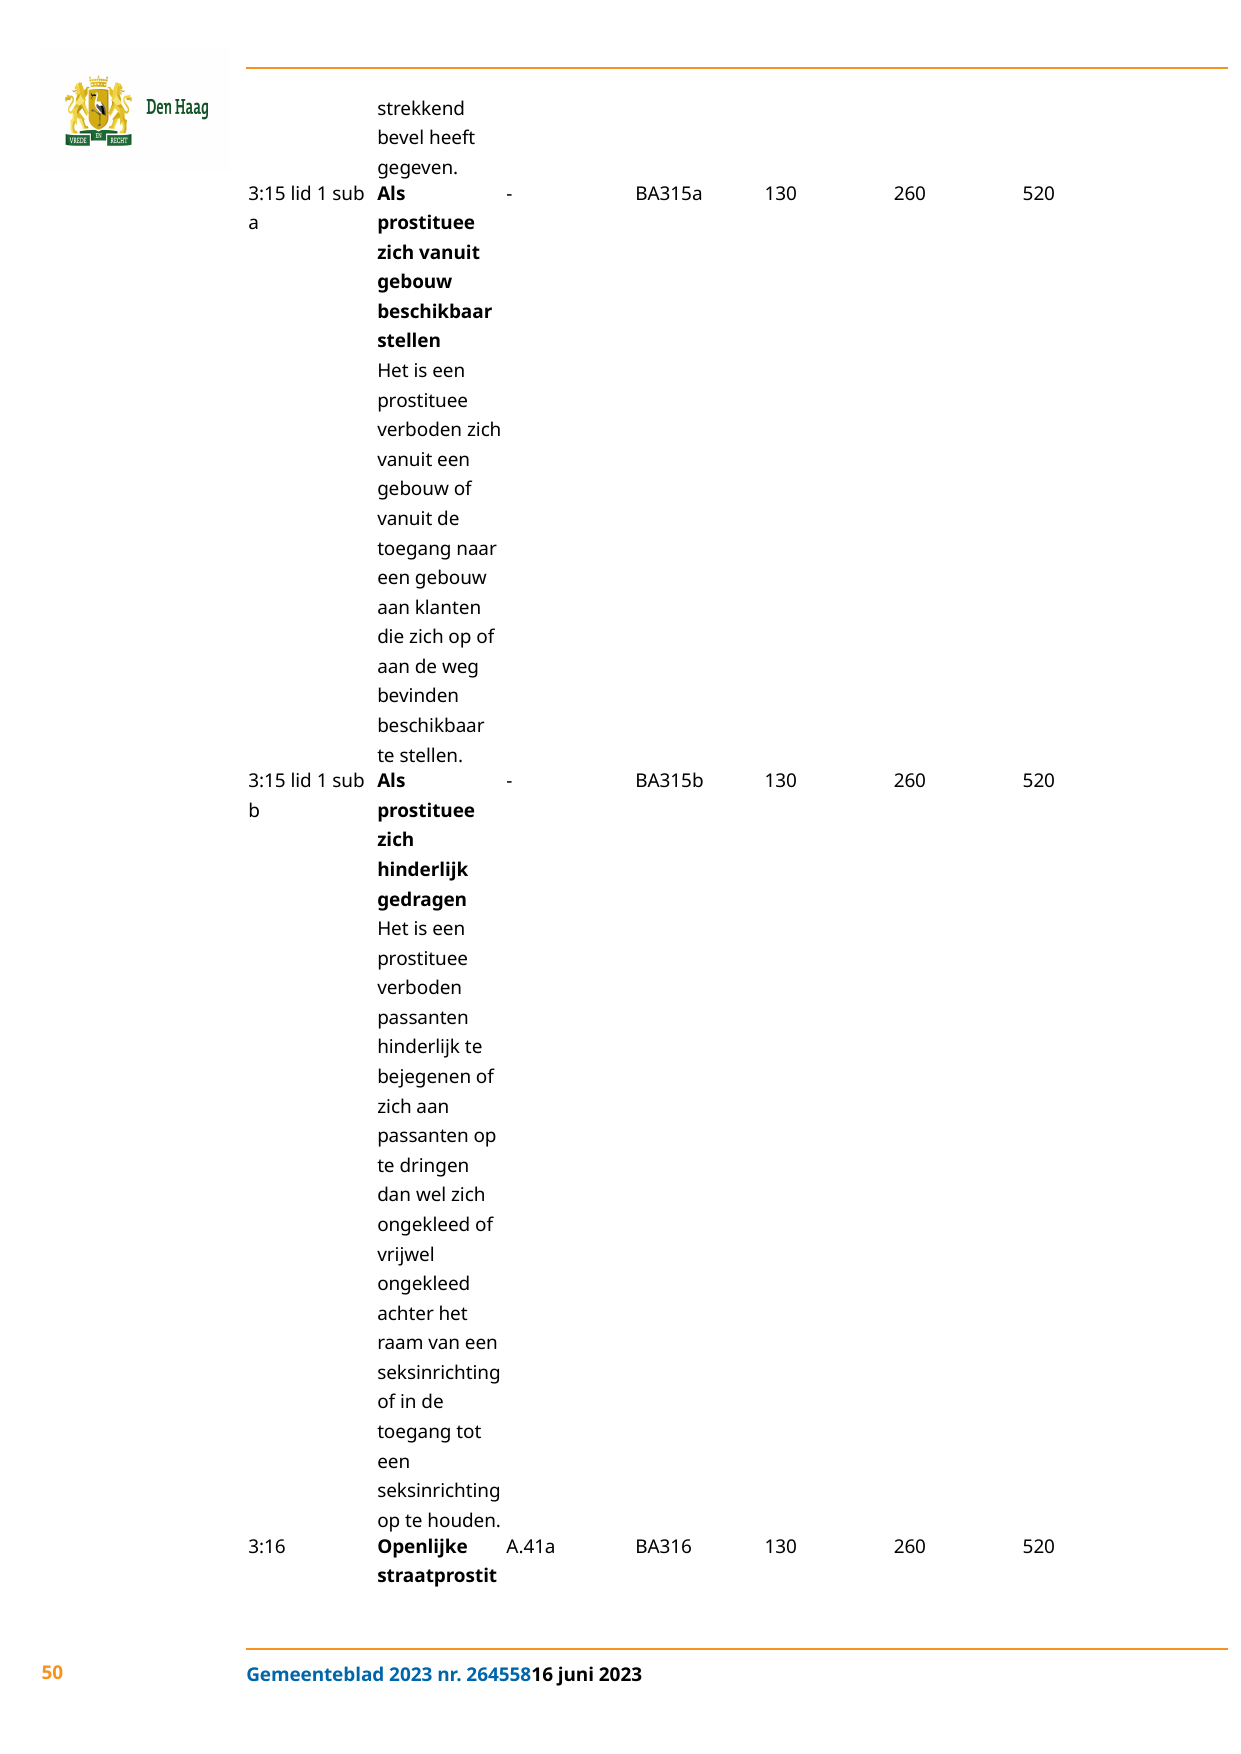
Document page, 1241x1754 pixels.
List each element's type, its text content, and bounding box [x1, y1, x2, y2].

table_cell 130 [764, 1533, 893, 1588]
table_cell strekkend bevel heeft gegeven. [377, 95, 506, 180]
table_cell 3:15 lid 1 sub a [248, 180, 377, 767]
table_cell - [506, 180, 635, 767]
table_cell 260 [894, 1533, 1022, 1588]
table_cell BA316 [635, 1533, 764, 1588]
table_cell 3:16 [248, 1533, 377, 1588]
table_cell A.41a [506, 1533, 635, 1588]
table_cell Als prostituee zich hinderlijk gedragen Het is een prostituee verboden passanten hinderlijk te bejegenen of zich aan passanten op te dringen dan wel zich ongekleed of vrijwel ongekleed achter het raam van een seksinrichting of in de toegang tot een seksinrichting op te houden. [377, 768, 506, 1533]
table_cell [894, 95, 1022, 180]
table_cell 3:15 lid 1 sub b [248, 768, 377, 1533]
table_cell BA315b [635, 768, 764, 1533]
table_cell 260 [894, 180, 1022, 767]
table_cell [635, 95, 764, 180]
table_cell [248, 95, 377, 180]
table_cell [1023, 95, 1152, 180]
table_cell - [506, 95, 635, 180]
table_cell - [506, 768, 635, 1533]
table_cell 520 [1023, 180, 1152, 767]
table_cell 130 [764, 180, 893, 767]
table_cell Openlijke straatprostit [377, 1533, 506, 1588]
picture [41, 47, 231, 172]
table_cell BA315a [635, 180, 764, 767]
table_cell 520 [1023, 768, 1152, 1533]
table_cell 520 [1023, 1533, 1152, 1588]
table_cell [764, 95, 893, 180]
table_cell 260 [894, 768, 1022, 1533]
table_cell Als prostituee zich vanuit gebouw beschikbaar stellen Het is een prostituee verboden zich vanuit een gebouw of vanuit de toegang naar een gebouw aan klanten die zich op of aan de weg bevinden beschikbaar te stellen. [377, 180, 506, 767]
table_cell 130 [764, 768, 893, 1533]
